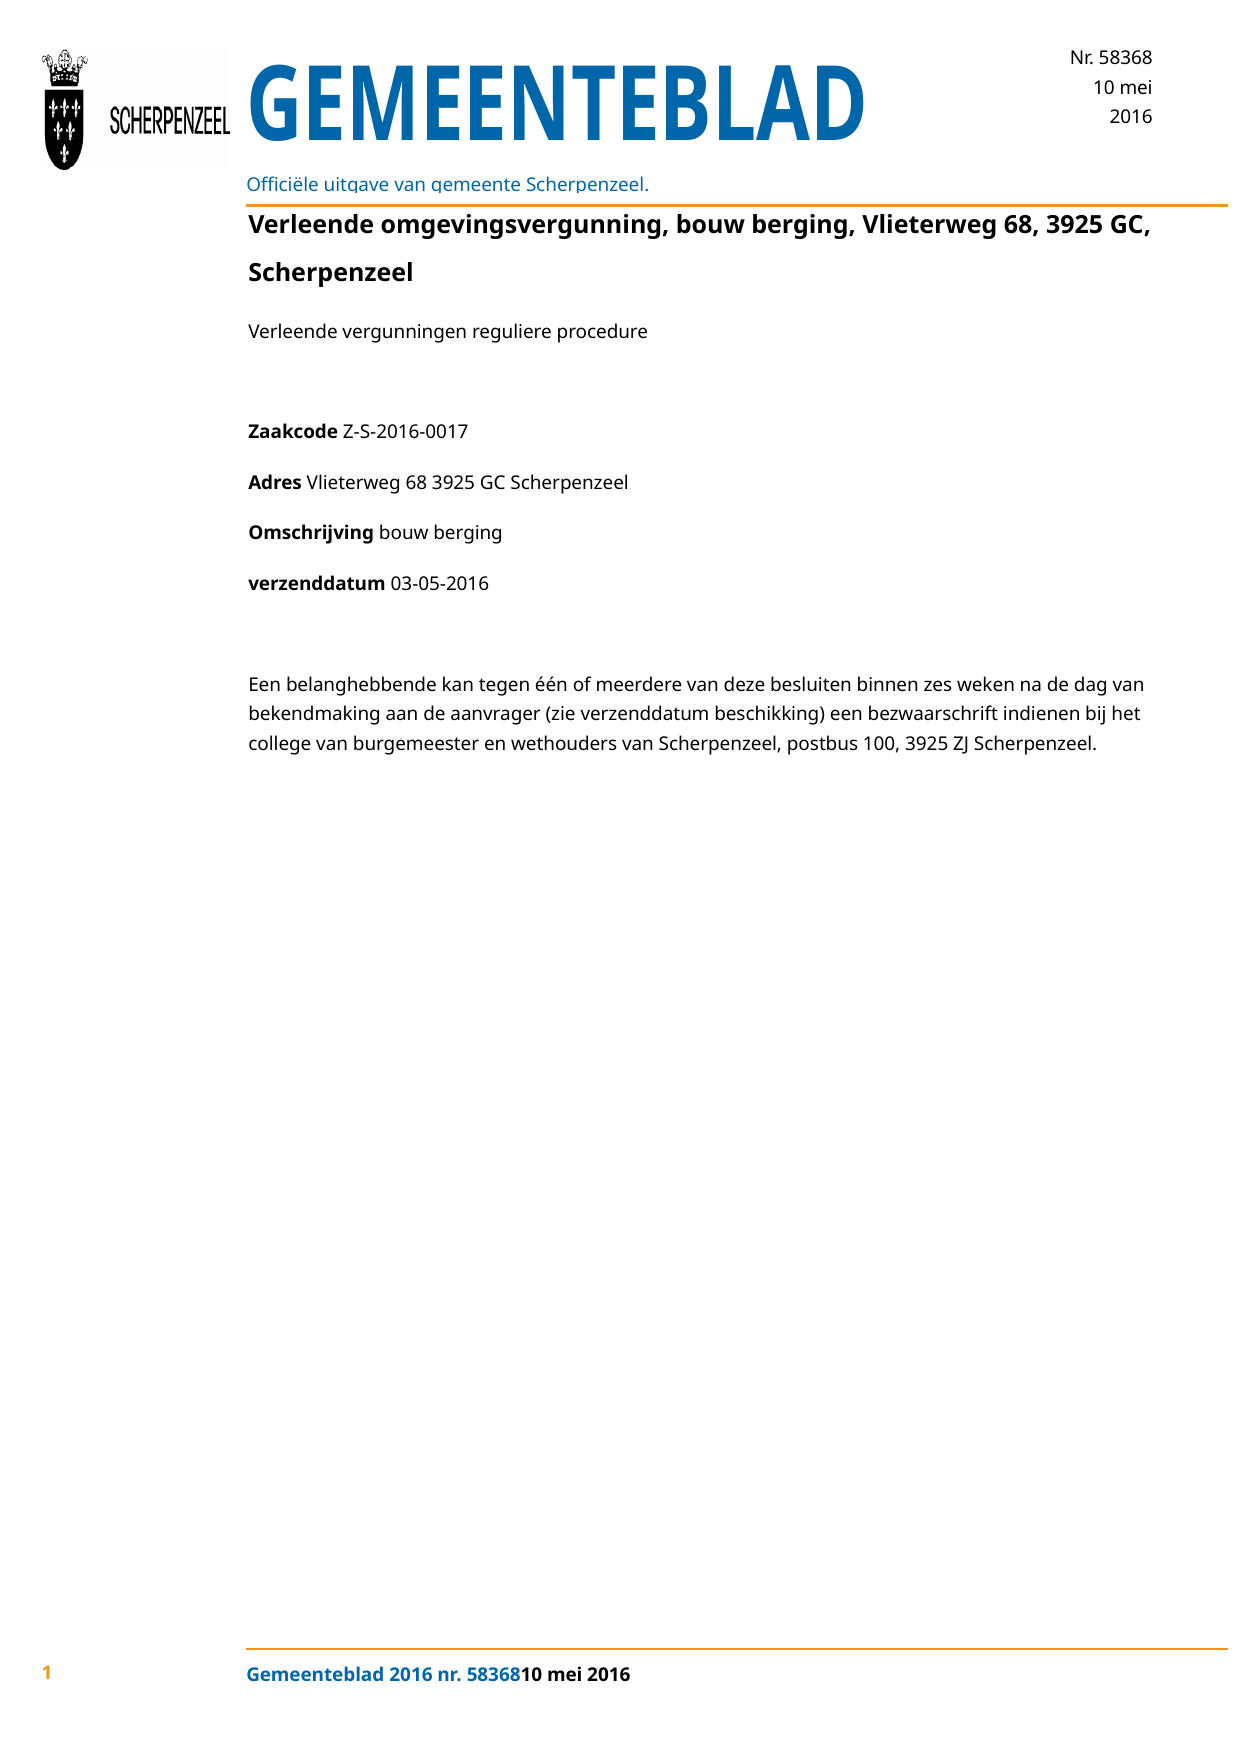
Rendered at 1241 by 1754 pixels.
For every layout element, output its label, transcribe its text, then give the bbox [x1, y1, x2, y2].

text Zaakcode Z-S-2016-0017 [248, 419, 1152, 444]
text verzenddatum 03-05-2016 [248, 570, 1152, 596]
text Omschrijving bouw berging [248, 519, 1152, 545]
text Verleende vergunningen reguliere procedure [248, 318, 1152, 344]
text Verleende omgevingsvergunning, bouw berging, Vlieterweg 68, 3925 GC, Scherpenzeel [248, 207, 1152, 288]
text Een belanghebbende kan tegen één of meerdere van deze besluiten binnen zes weken na de dag van bekendmaking aan de aanvrager (zie verzenddatum beschikking) een bezwaarschrift indienen bij het college van burgemeester en wethouders van Scherpenzeel, postbus 100, 3925 ZJ Scherpenzeel. [248, 671, 1152, 756]
text Adres Vlieterweg 68 3925 GC Scherpenzeel [248, 469, 1152, 495]
picture [41, 47, 231, 172]
